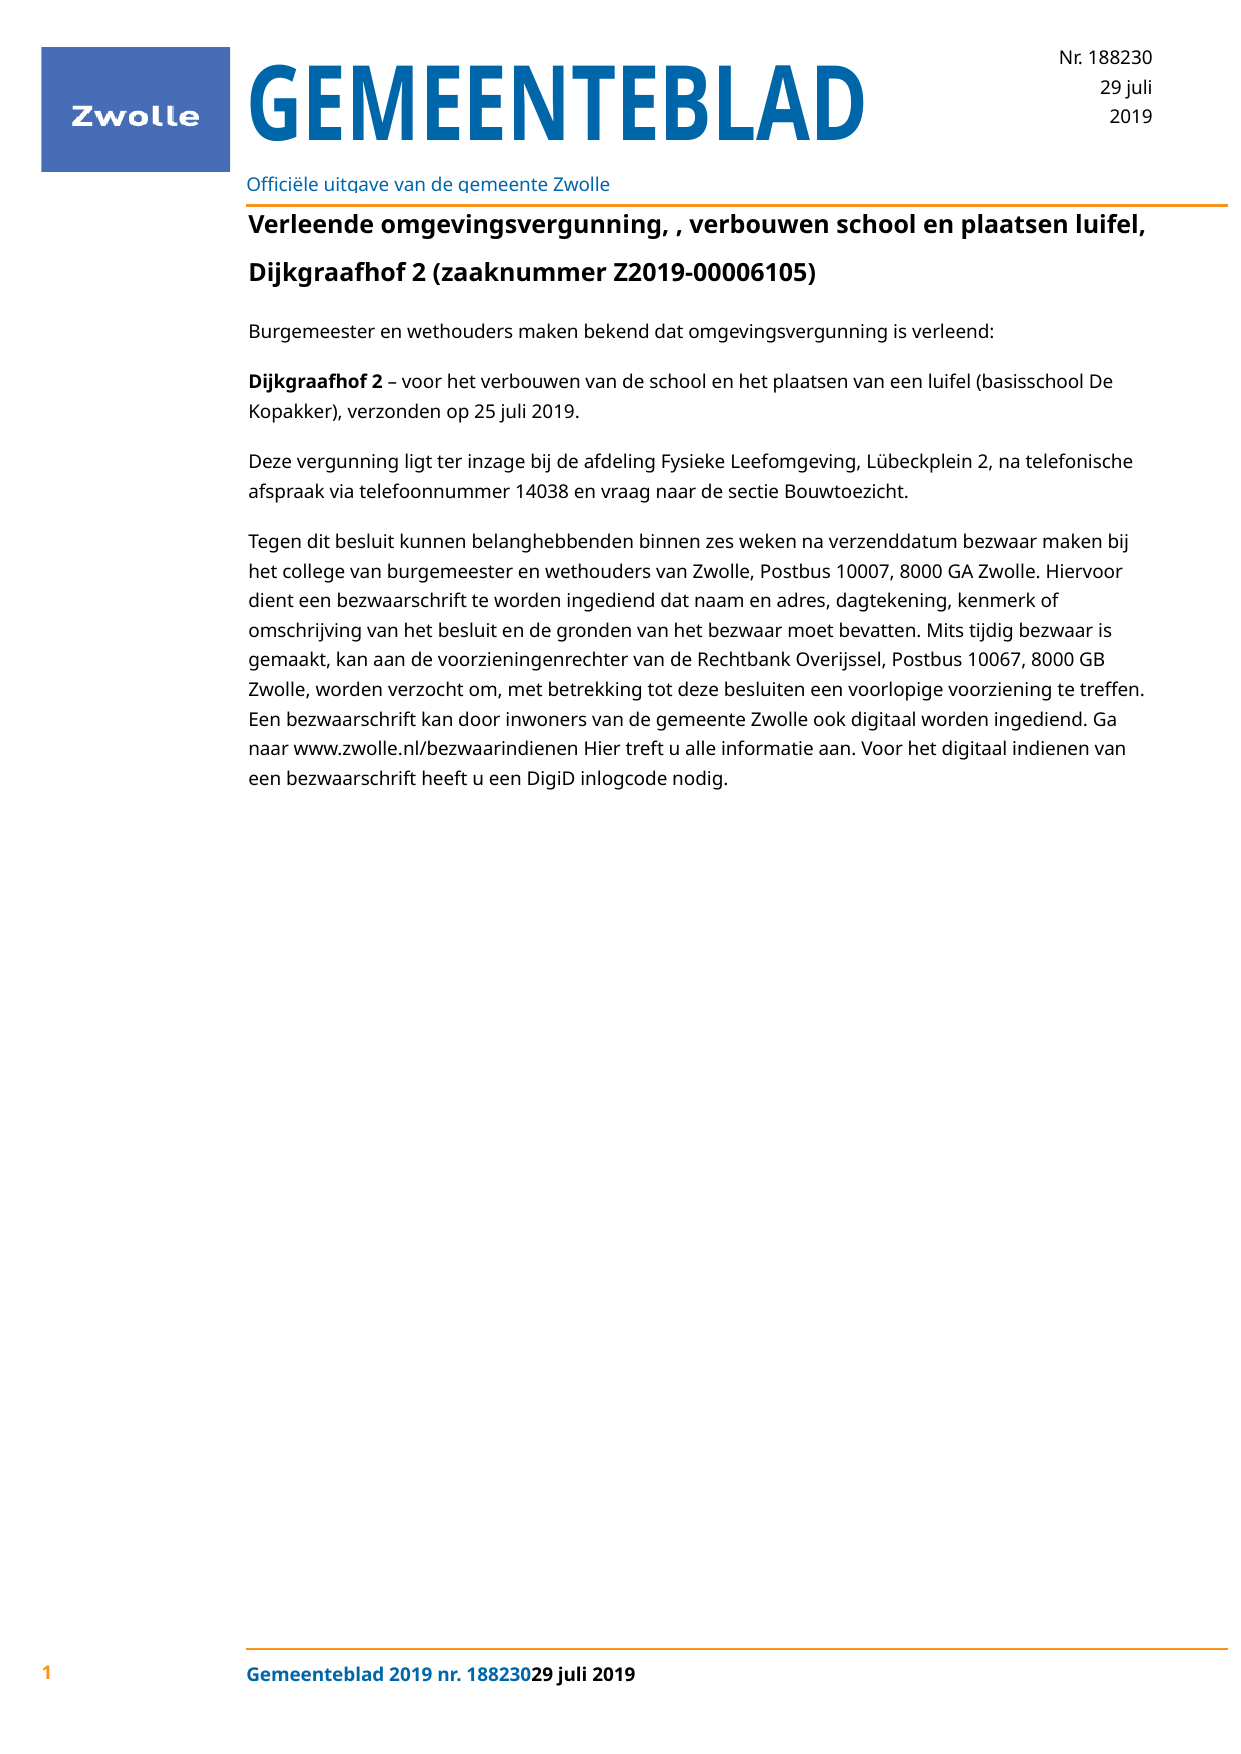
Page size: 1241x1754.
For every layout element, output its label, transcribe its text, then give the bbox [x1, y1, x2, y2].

text Verleende omgevingsvergunning, , verbouwen school en plaatsen luifel, Dijkgraafhof 2 (zaaknummer Z2019-00006105) [248, 207, 1152, 288]
text Tegen dit besluit kunnen belanghebbenden binnen zes weken na verzenddatum bezwaar maken bij het college van burgemeester en wethouders van Zwolle, Postbus 10007, 8000 GA Zwolle. Hiervoor dient een bezwaarschrift te worden ingediend dat naam en adres, dagtekening, kenmerk of omschrijving van het besluit en de gronden van het bezwaar moet bevatten. Mits tijdig bezwaar is gemaakt, kan aan de voorzieningenrechter van de Rechtbank Overijssel, Postbus 10067, 8000 GB Zwolle, worden verzocht om, met betrekking tot deze besluiten een voorlopige voorziening te treffen. Een bezwaarschrift kan door inwoners van de gemeente Zwolle ook digitaal worden ingediend. Ga naar www.zwolle.nl/bezwaarindienen Hier treft u alle informatie aan. Voor het digitaal indienen van een bezwaarschrift heeft u een DigiD inlogcode nodig. [248, 528, 1152, 791]
text Dijkgraafhof 2 – voor het verbouwen van de school en het plaatsen van een luifel (basisschool De Kopakker), verzonden op 25 juli 2019. [248, 368, 1152, 424]
picture [41, 47, 231, 172]
text Burgemeester en wethouders maken bekend dat omgevingsvergunning is verleend: [248, 318, 1152, 344]
text Deze vergunning ligt ter inzage bij de afdeling Fysieke Leefomgeving, Lübeckplein 2, na telefonische afspraak via telefoonnummer 14038 en vraag naar de sectie Bouwtoezicht. [248, 448, 1152, 504]
